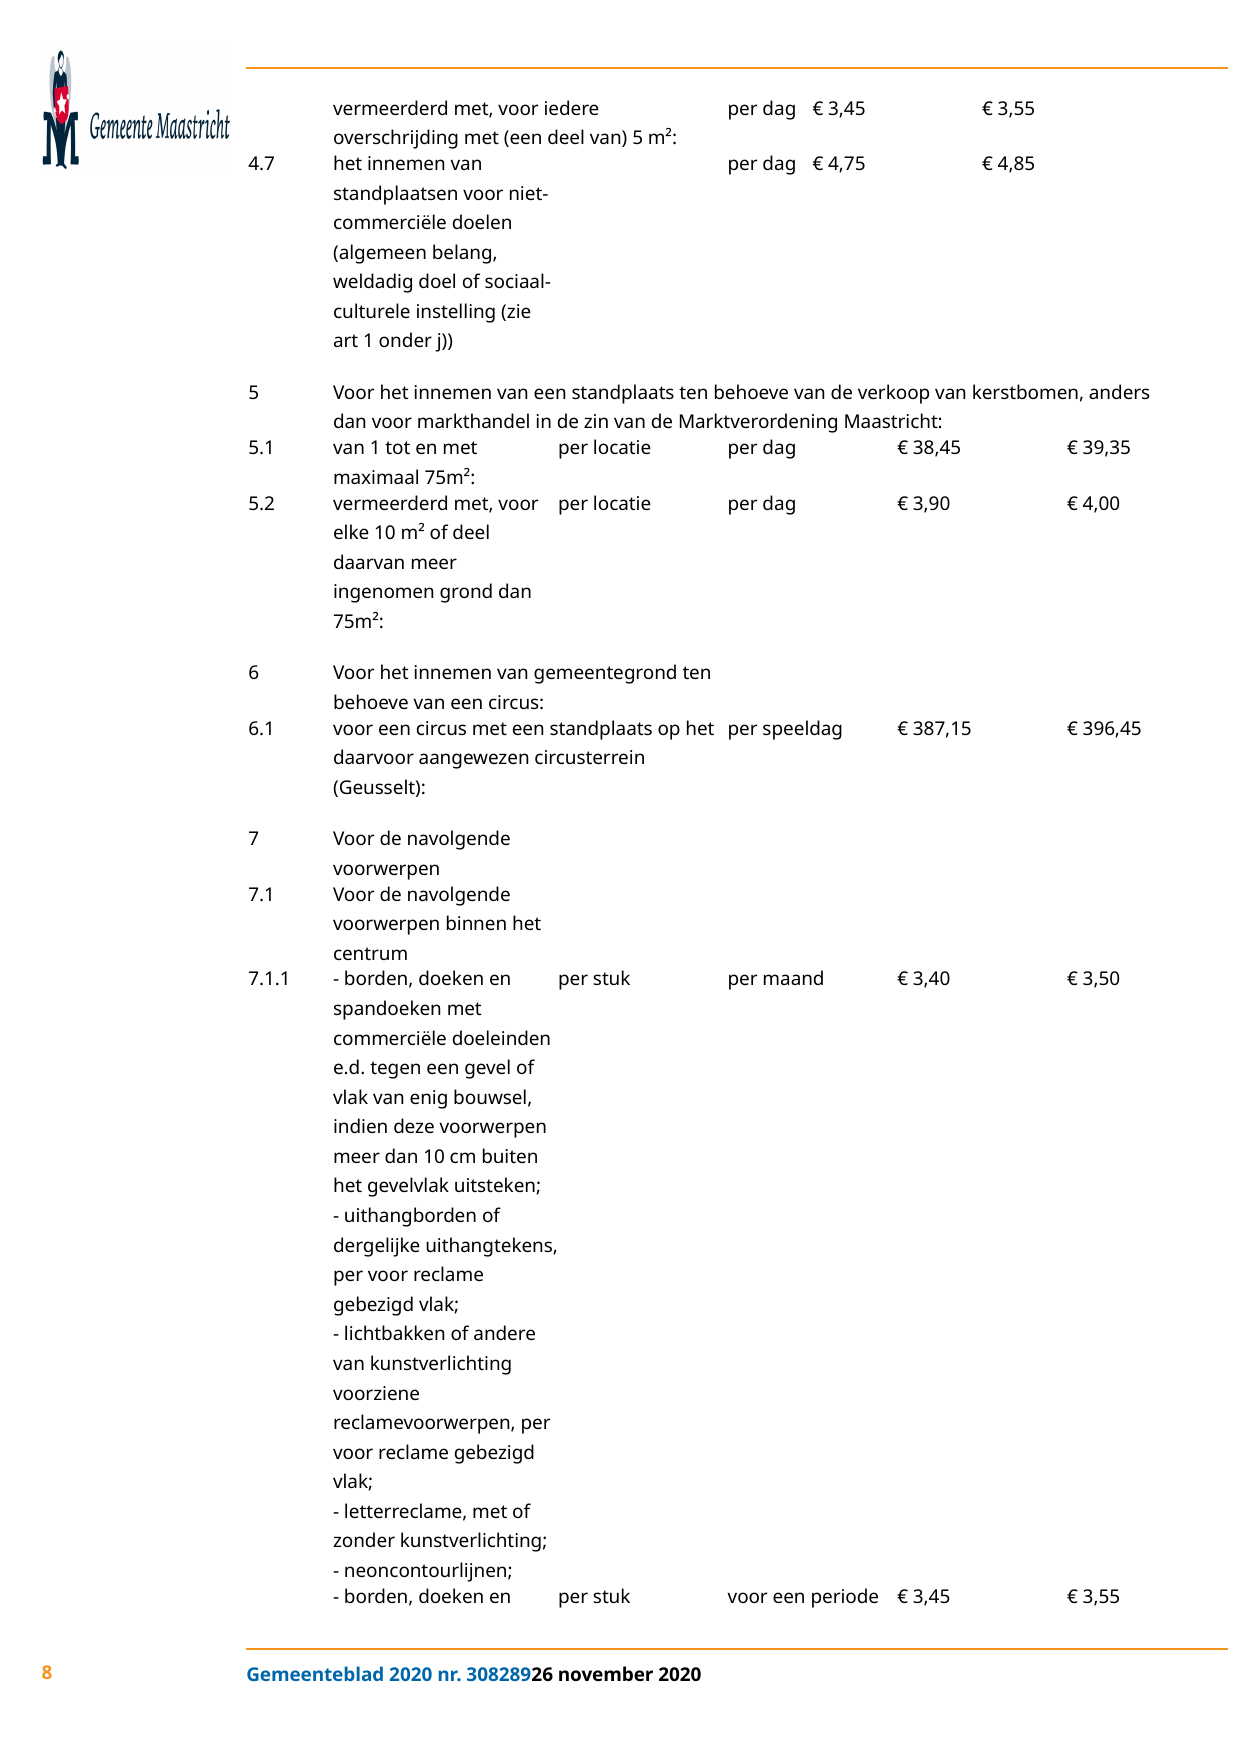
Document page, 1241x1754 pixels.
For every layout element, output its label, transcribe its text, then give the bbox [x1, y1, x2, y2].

table_cell € 3,55 [982, 95, 1152, 150]
table_cell [248, 353, 333, 379]
table_cell [558, 825, 727, 881]
table_cell [982, 353, 1152, 379]
table_cell [897, 825, 1067, 881]
table_cell 7.1 [248, 881, 333, 966]
table_cell voor een circus met een standplaats op het daarvoor aangewezen circusterrein (Geusselt): [333, 715, 727, 800]
table_cell Voor het innemen van een standplaats ten behoeve van de verkoop van kerstbomen, anders dan voor markthandel in de zin van de Marktverordening Maastricht: [333, 379, 1152, 434]
table_cell per dag [728, 434, 897, 490]
table_cell [897, 634, 1067, 659]
table_cell 7.1.1 [248, 966, 333, 1583]
table_cell per dag [728, 490, 897, 634]
table_cell per speeldag [728, 715, 897, 800]
table_cell [333, 634, 558, 659]
picture [41, 47, 231, 172]
table_cell [248, 634, 333, 659]
table_cell per stuk [558, 966, 727, 1583]
table_cell 6.1 [248, 715, 333, 800]
table_cell [248, 95, 333, 150]
table_cell per maand [728, 966, 897, 1583]
table_cell Voor de navolgende voorwerpen binnen het centrum [333, 881, 558, 966]
table_cell per locatie [558, 434, 727, 490]
table_cell [897, 800, 1067, 825]
table_cell 7 [248, 825, 333, 881]
table_cell [728, 660, 897, 715]
table_cell per dag [728, 150, 812, 353]
table_cell € 3,45 [897, 1583, 1067, 1609]
table_cell per stuk [558, 1583, 727, 1609]
table_cell 5 [248, 379, 333, 434]
table_cell € 3,50 [1067, 966, 1152, 1583]
table_cell € 3,45 [812, 95, 982, 150]
table_cell per dag [728, 95, 812, 150]
table_cell 6 [248, 660, 333, 715]
table_cell voor een periode [728, 1583, 897, 1609]
table_cell [897, 660, 1067, 715]
table_cell Voor het innemen van gemeentegrond ten behoeve van een circus: [333, 660, 727, 715]
table_cell [558, 353, 727, 379]
table_cell [333, 353, 558, 379]
table_cell [728, 353, 812, 379]
table_cell 4.7 [248, 150, 333, 353]
table_cell € 3,90 [897, 490, 1067, 634]
table_cell € 396,45 [1067, 715, 1152, 800]
table_cell - borden, doeken en spandoeken met commerciële doeleinden e.d. tegen een gevel of vlak van enig bouwsel, indien deze voorwerpen meer dan 10 cm buiten het gevelvlak uitsteken; - uithangborden of dergelijke uithangtekens, per voor reclame gebezigd vlak; - lichtbakken of andere van kunstverlichting voorziene reclamevoorwerpen, per voor reclame gebezigd vlak; - letterreclame, met of zonder kunstverlichting; - neoncontourlijnen; [333, 966, 558, 1583]
table_cell € 38,45 [897, 434, 1067, 490]
table_cell 5.2 [248, 490, 333, 634]
table_cell [248, 1583, 333, 1609]
table_cell € 3,55 [1067, 1583, 1152, 1609]
table_cell [1067, 634, 1152, 659]
table_cell [728, 800, 897, 825]
table_cell [812, 353, 982, 379]
table_cell - borden, doeken en [333, 1583, 558, 1609]
table_cell het innemen van standplaatsen voor niet-commerciële doelen (algemeen belang, weldadig doel of sociaal-culturele instelling (zie art 1 onder j)) [333, 150, 558, 353]
table_cell [728, 825, 897, 881]
table_cell vermeerderd met, voor elke 10 m² of deel daarvan meer ingenomen grond dan 75m²: [333, 490, 558, 634]
table_cell [1067, 660, 1152, 715]
table_cell € 4,85 [982, 150, 1152, 353]
table_cell [248, 800, 333, 825]
table_cell vermeerderd met, voor iedere overschrijding met (een deel van) 5 m²: [333, 95, 727, 150]
table_cell van 1 tot en met maximaal 75m²: [333, 434, 558, 490]
table_cell [728, 634, 897, 659]
table_cell 5.1 [248, 434, 333, 490]
table_cell [558, 150, 727, 353]
table_cell Voor de navolgende voorwerpen [333, 825, 558, 881]
table_cell per locatie [558, 490, 727, 634]
table_cell [1067, 800, 1152, 825]
table_cell [333, 800, 558, 825]
table_cell € 4,00 [1067, 490, 1152, 634]
table_cell [558, 800, 727, 825]
table_cell [1067, 881, 1152, 966]
table_cell [1067, 825, 1152, 881]
table_cell € 3,40 [897, 966, 1067, 1583]
table_cell € 387,15 [897, 715, 1067, 800]
table_cell [728, 881, 897, 966]
table_cell [558, 881, 727, 966]
table_cell [558, 634, 727, 659]
table_cell € 4,75 [812, 150, 982, 353]
table_cell € 39,35 [1067, 434, 1152, 490]
table_cell [897, 881, 1067, 966]
